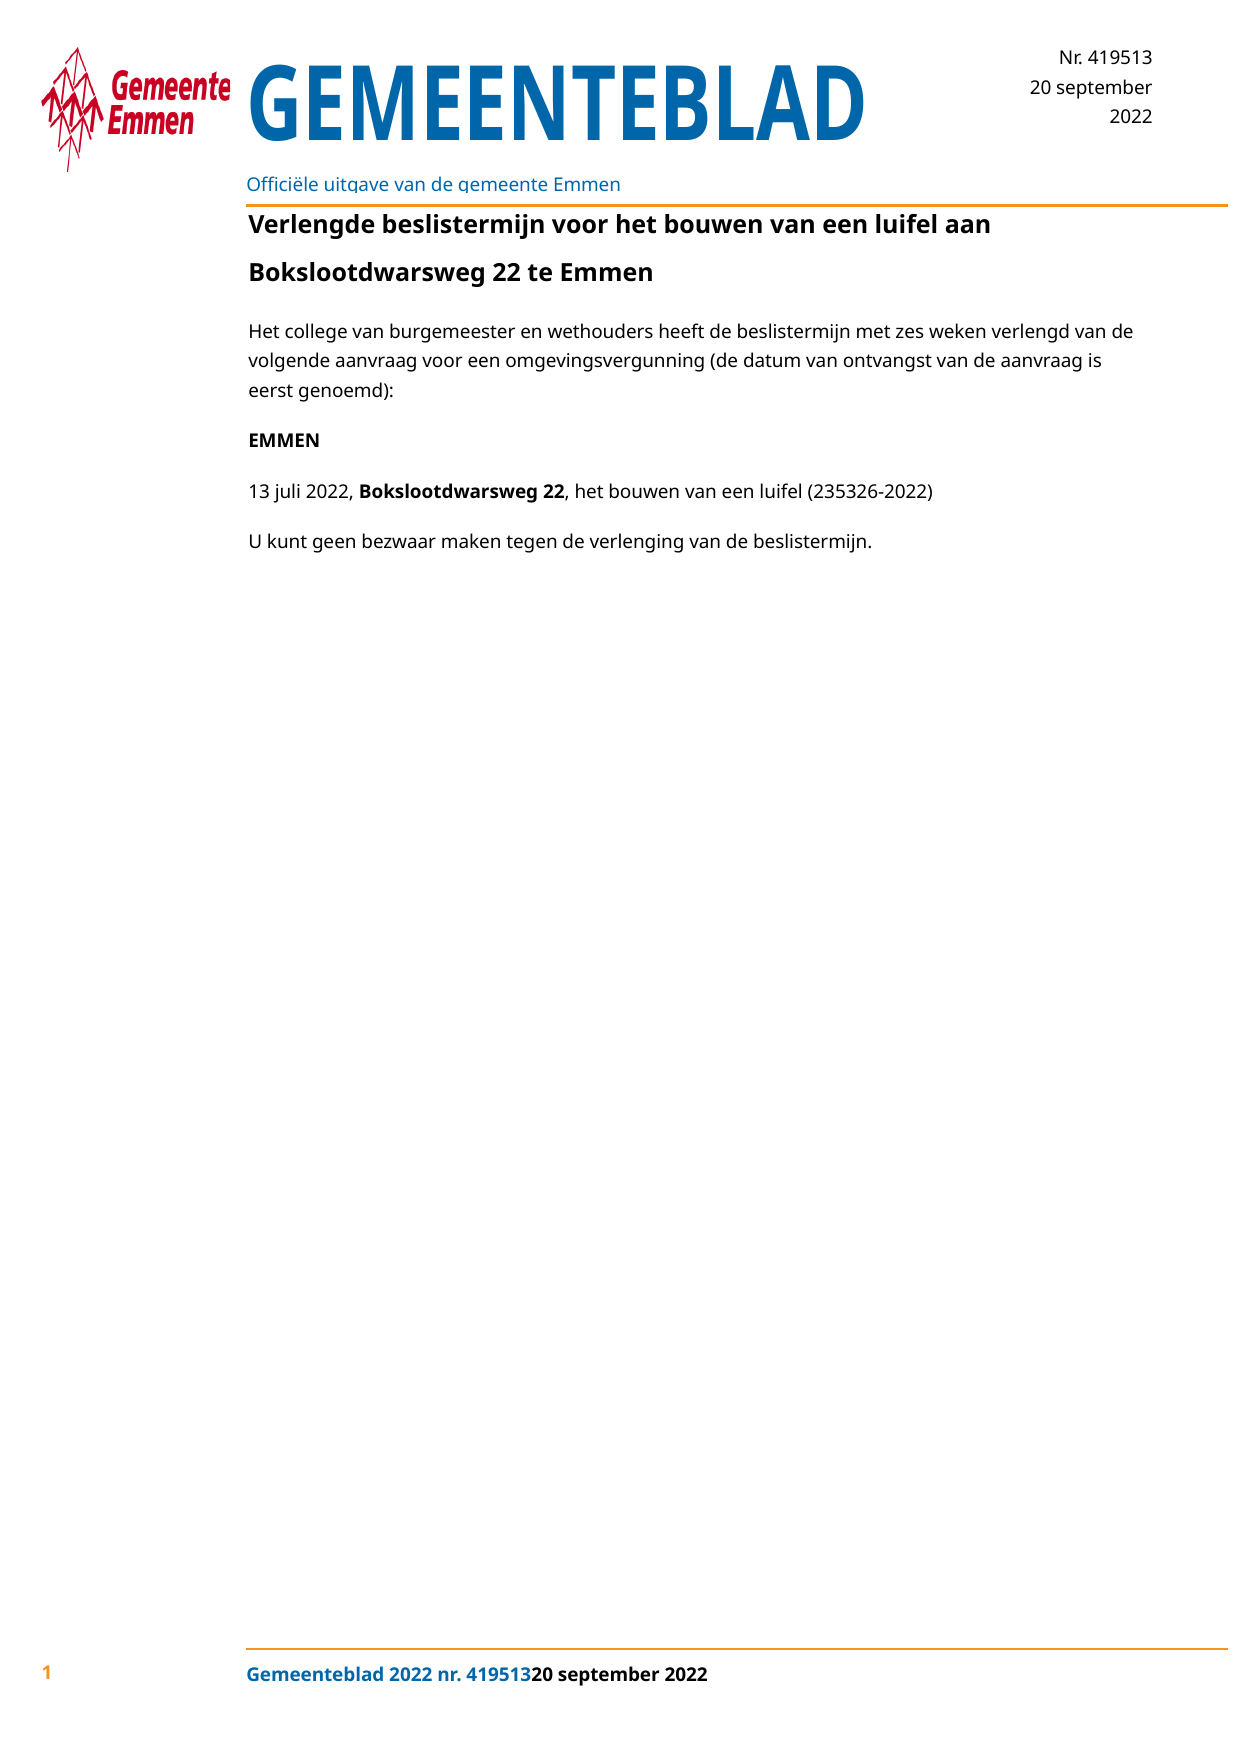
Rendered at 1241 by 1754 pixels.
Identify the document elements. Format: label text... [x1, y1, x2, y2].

text Verlengde beslistermijn voor het bouwen van een luifel aan Bokslootdwarsweg 22 te Emmen [248, 207, 1152, 288]
text 13 juli 2022, Bokslootdwarsweg 22, het bouwen van een luifel (235326-2022) [248, 478, 1152, 504]
text Het college van burgemeester en wethouders heeft de beslistermijn met zes weken verlengd van de volgende aanvraag voor een omgevingsvergunning (de datum van ontvangst van de aanvraag is eerst genoemd): [248, 318, 1152, 403]
picture [41, 47, 231, 172]
text U kunt geen bezwaar maken tegen de verlenging van de beslistermijn. [248, 528, 1152, 554]
text EMMEN [248, 427, 1152, 453]
